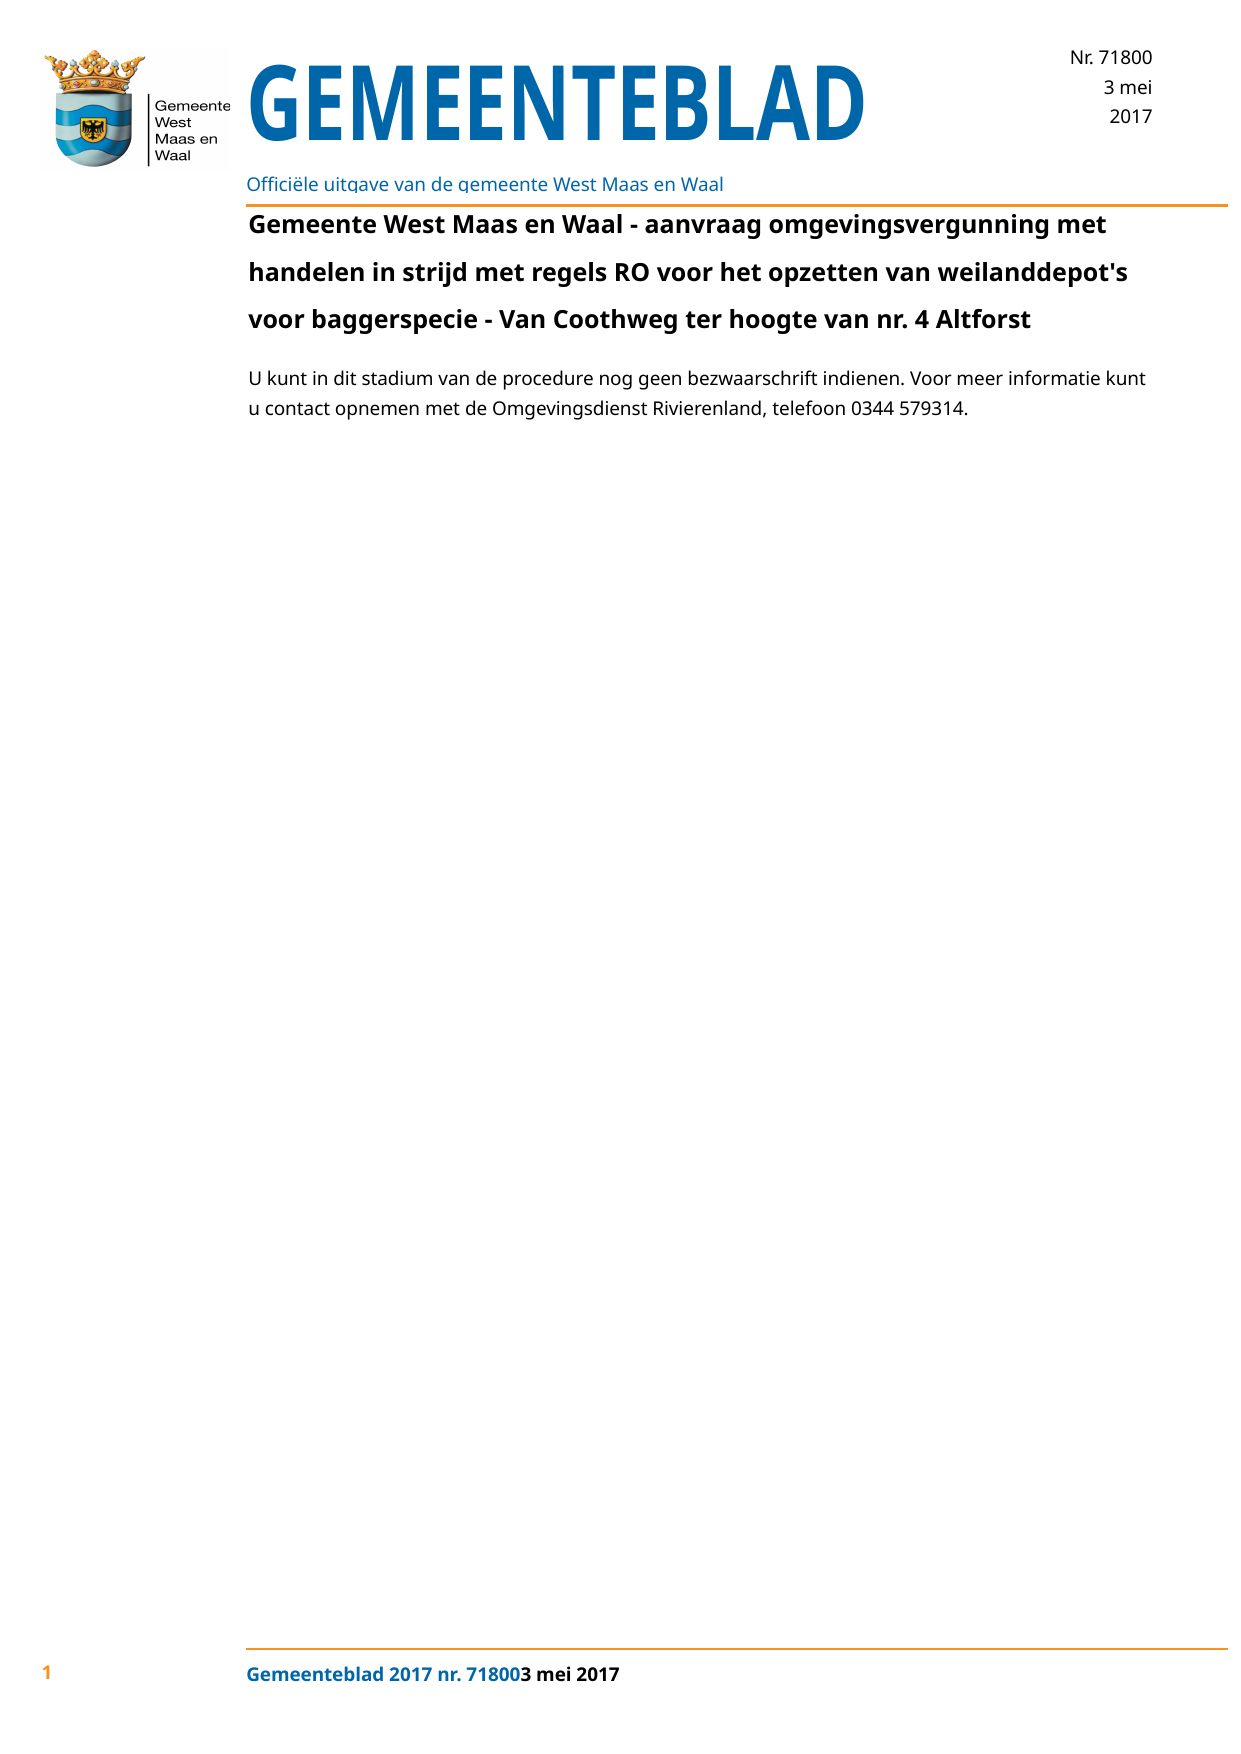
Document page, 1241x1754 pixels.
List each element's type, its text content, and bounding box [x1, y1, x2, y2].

text U kunt in dit stadium van de procedure nog geen bezwaarschrift indienen. Voor meer informatie kunt u contact opnemen met de Omgevingsdienst Rivierenland, telefoon 0344 579314. [248, 366, 1152, 421]
picture [41, 47, 231, 172]
text Gemeente West Maas en Waal - aanvraag omgevingsvergunning met handelen in strijd met regels RO voor het opzetten van weilanddepot's voor baggerspecie - Van Coothweg ter hoogte van nr. 4 Altforst [248, 207, 1152, 336]
